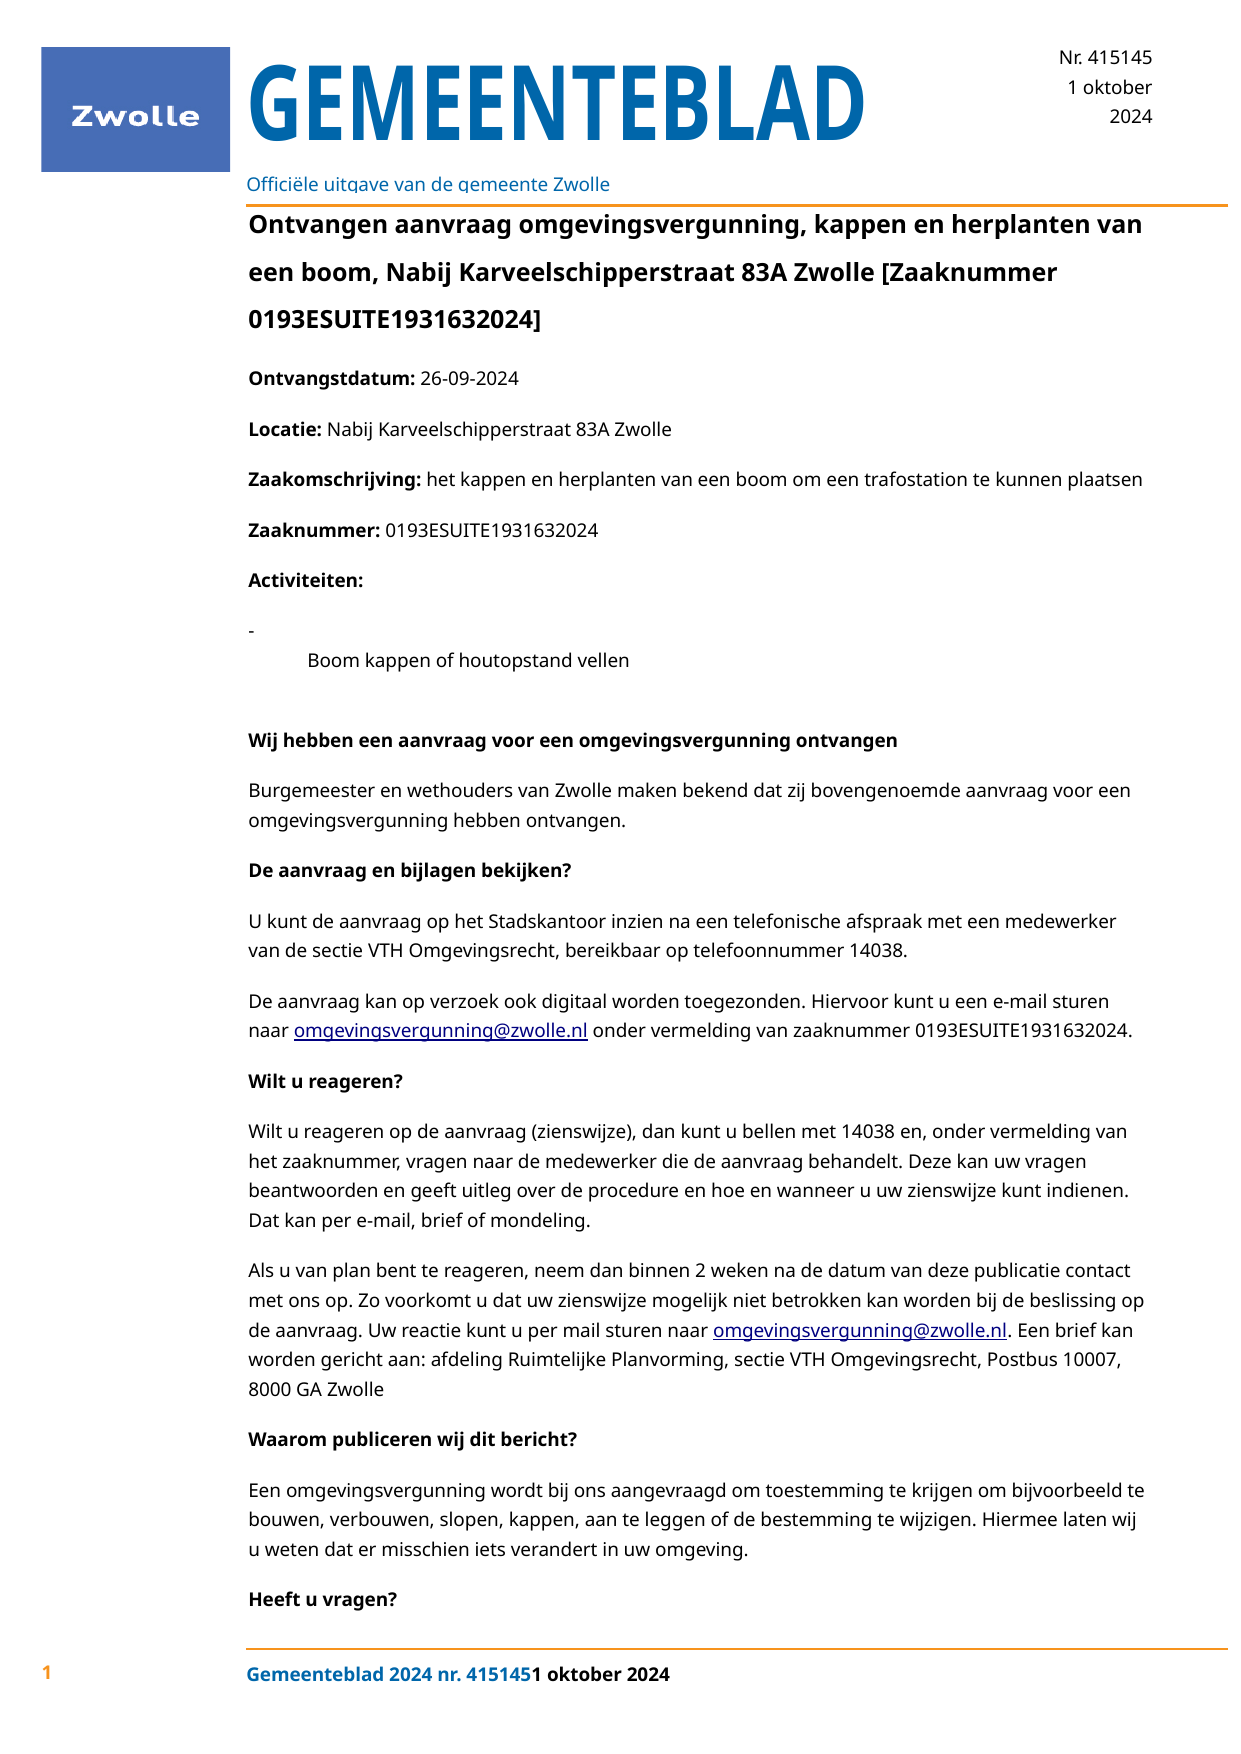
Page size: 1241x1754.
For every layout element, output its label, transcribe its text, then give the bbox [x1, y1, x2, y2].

text Wilt u reageren? [248, 1068, 1152, 1094]
text Wij hebben een aanvraag voor een omgevingsvergunning ontvangen [248, 727, 1152, 753]
text Activiteiten: [248, 567, 1152, 593]
text Zaakomschrijving: het kappen en herplanten van een boom om een trafostation te kunnen plaatsen [248, 466, 1152, 492]
text Waarom publiceren wij dit bericht? [248, 1426, 1152, 1452]
text De aanvraag en bijlagen bekijken? [248, 858, 1152, 883]
text Ontvangen aanvraag omgevingsvergunning, kappen en herplanten van een boom, Nabij Karveelschipperstraat 83A Zwolle [Zaaknummer 0193ESUITE1931632024] [248, 207, 1152, 336]
text Een omgevingsvergunning wordt bij ons aangevraagd om toestemming te krijgen om bijvoorbeeld te bouwen, verbouwen, slopen, kappen, aan te leggen of de bestemming te wijzigen. Hiermee laten wij u weten dat er misschien iets verandert in uw omgeving. [248, 1477, 1152, 1562]
picture [41, 47, 231, 172]
text Heeft u vragen? [248, 1586, 1152, 1612]
text Locatie: Nabij Karveelschipperstraat 83A Zwolle [248, 416, 1152, 442]
text Ontvangstdatum: 26-09-2024 [248, 366, 1152, 391]
text Als u van plan bent te reageren, neem dan binnen 2 weken na de datum van deze publicatie contact met ons op. Zo voorkomt u dat uw zienswijze mogelijk niet betrokken kan worden bij de beslissing op de aanvraag. Uw reactie kunt u per mail sturen naar omgevingsvergunning@zwolle.nl. Een brief kan worden gericht aan: afdeling Ruimtelijke Planvorming, sectie VTH Omgevingsrecht, Postbus 10007, 8000 GA Zwolle [248, 1258, 1152, 1402]
text U kunt de aanvraag op het Stadskantoor inzien na een telefonische afspraak met een medewerker van de sectie VTH Omgevingsrecht, bereikbaar op telefoonnummer 14038. [248, 908, 1152, 963]
text Wilt u reageren op de aanvraag (zienswijze), dan kunt u bellen met 14038 en, onder vermelding van het zaaknummer, vragen naar de medewerker die de aanvraag behandelt. Deze kan uw vragen beantwoorden en geeft uitleg over de procedure en hoe en wanneer u uw zienswijze kunt indienen. Dat kan per e-mail, brief of mondeling. [248, 1118, 1152, 1233]
text Zaaknummer: 0193ESUITE1931632024 [248, 517, 1152, 542]
text De aanvraag kan op verzoek ook digitaal worden toegezonden. Hiervoor kunt u een e-mail sturen naar omgevingsvergunning@zwolle.nl onder vermelding van zaaknummer 0193ESUITE1931632024. [248, 988, 1152, 1043]
text Burgemeester en wethouders van Zwolle maken bekend dat zij bovengenoemde aanvraag voor een omgevingsvergunning hebben ontvangen. [248, 778, 1152, 833]
list Boom kappen of houtopstand vellen [248, 647, 1152, 673]
